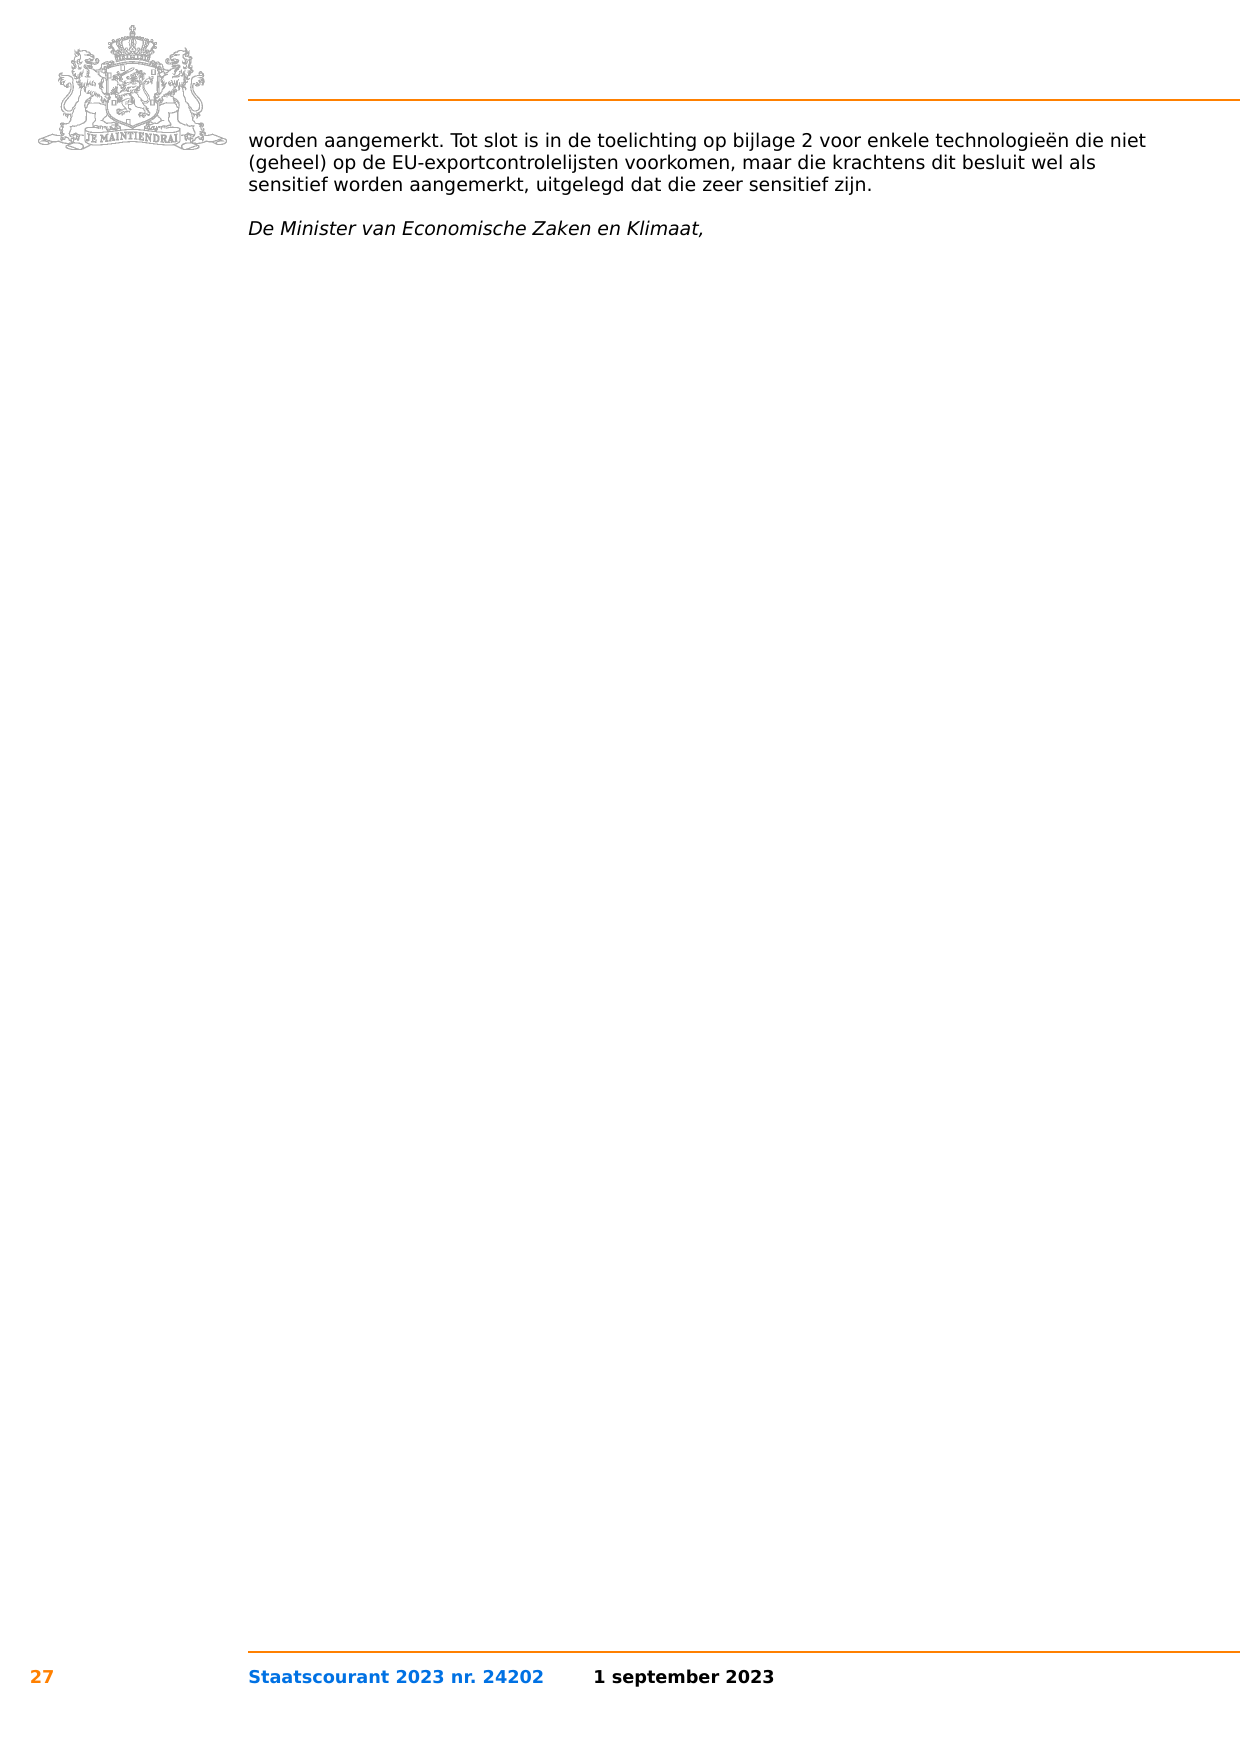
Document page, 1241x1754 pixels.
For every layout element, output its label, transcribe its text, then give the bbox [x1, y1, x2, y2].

text De Minister van Economische Zaken en Klimaat, [248, 218, 1163, 240]
text worden aangemerkt. Tot slot is in de toelichting op bijlage 2 voor enkele technologieën die niet (geheel) op de EU-exportcontrolelijsten voorkomen, maar die krachtens dit besluit wel als sensitief worden aangemerkt, uitgelegd dat die zeer sensitief zijn. [248, 130, 1163, 196]
picture [38, 25, 227, 150]
